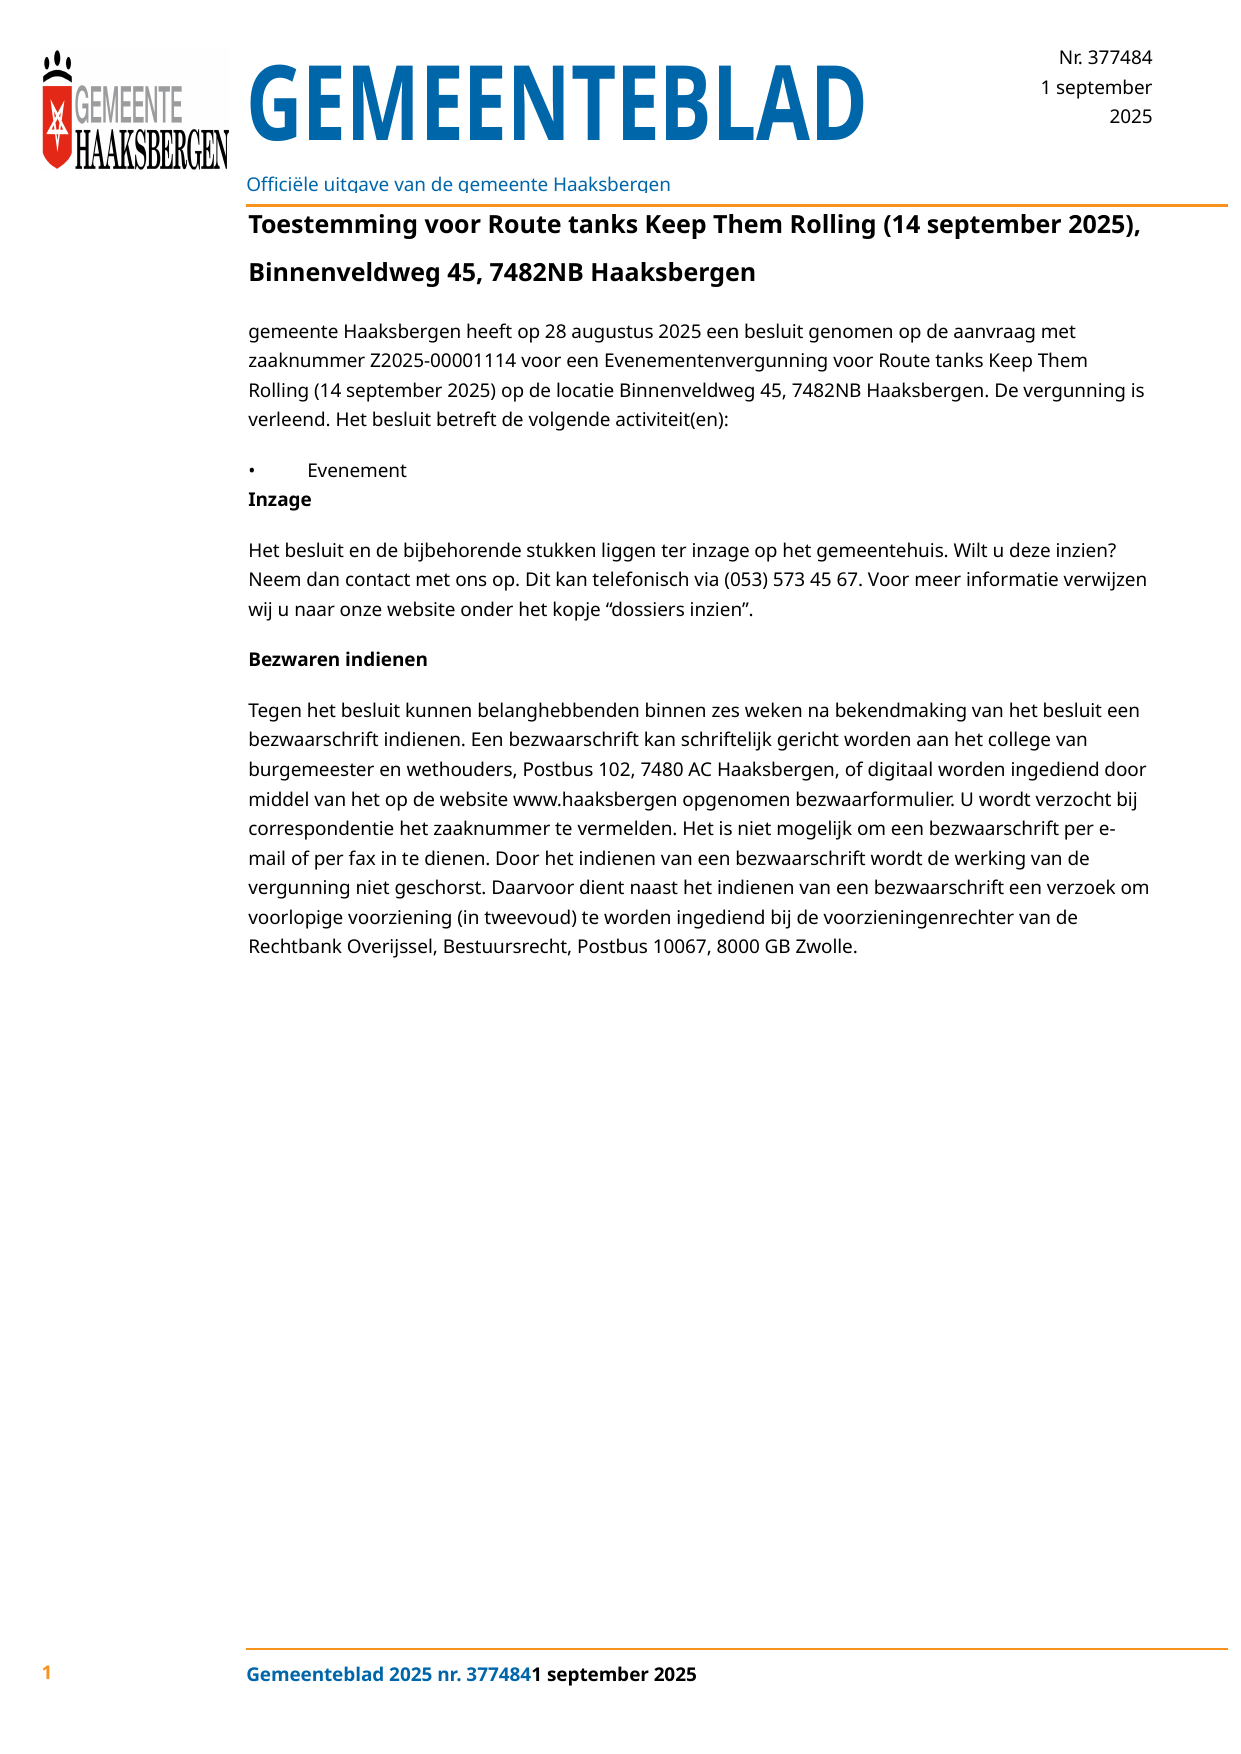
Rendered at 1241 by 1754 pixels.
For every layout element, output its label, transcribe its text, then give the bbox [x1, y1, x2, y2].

text Tegen het besluit kunnen belanghebbenden binnen zes weken na bekendmaking van het besluit een bezwaarschrift indienen. Een bezwaarschrift kan schriftelijk gericht worden aan het college van burgemeester en wethouders, Postbus 102, 7480 AC Haaksbergen, of digitaal worden ingediend door middel van het op de website www.haaksbergen opgenomen bezwaarformulier. U wordt verzocht bij correspondentie het zaaknummer te vermelden. Het is niet mogelijk om een bezwaarschrift per e-mail of per fax in te dienen. Door het indienen van een bezwaarschrift wordt de werking van de vergunning niet geschorst. Daarvoor dient naast het indienen van een bezwaarschrift een verzoek om voorlopige voorziening (in tweevoud) te worden ingediend bij de voorzieningenrechter van de Rechtbank Overijssel, Bestuursrecht, Postbus 10067, 8000 GB Zwolle. [248, 697, 1152, 959]
text Bezwaren indienen [248, 647, 1152, 672]
text Inzage [248, 487, 1152, 512]
picture [41, 47, 231, 172]
text gemeente Haaksbergen heeft op 28 augustus 2025 een besluit genomen op de aanvraag met zaaknummer Z2025-00001114 voor een Evenementenvergunning voor Route tanks Keep Them Rolling (14 september 2025) op de locatie Binnenveldweg 45, 7482NB Haaksbergen. De vergunning is verleend. Het besluit betreft de volgende activiteit(en): [248, 318, 1152, 432]
list Evenement [248, 457, 1152, 483]
text Het besluit en de bijbehorende stukken liggen ter inzage op het gemeentehuis. Wilt u deze inzien? Neem dan contact met ons op. Dit kan telefonisch via (053) 573 45 67. Voor meer informatie verwijzen wij u naar onze website onder het kopje “dossiers inzien”. [248, 537, 1152, 622]
text Toestemming voor Route tanks Keep Them Rolling (14 september 2025), Binnenveldweg 45, 7482NB Haaksbergen [248, 207, 1152, 288]
